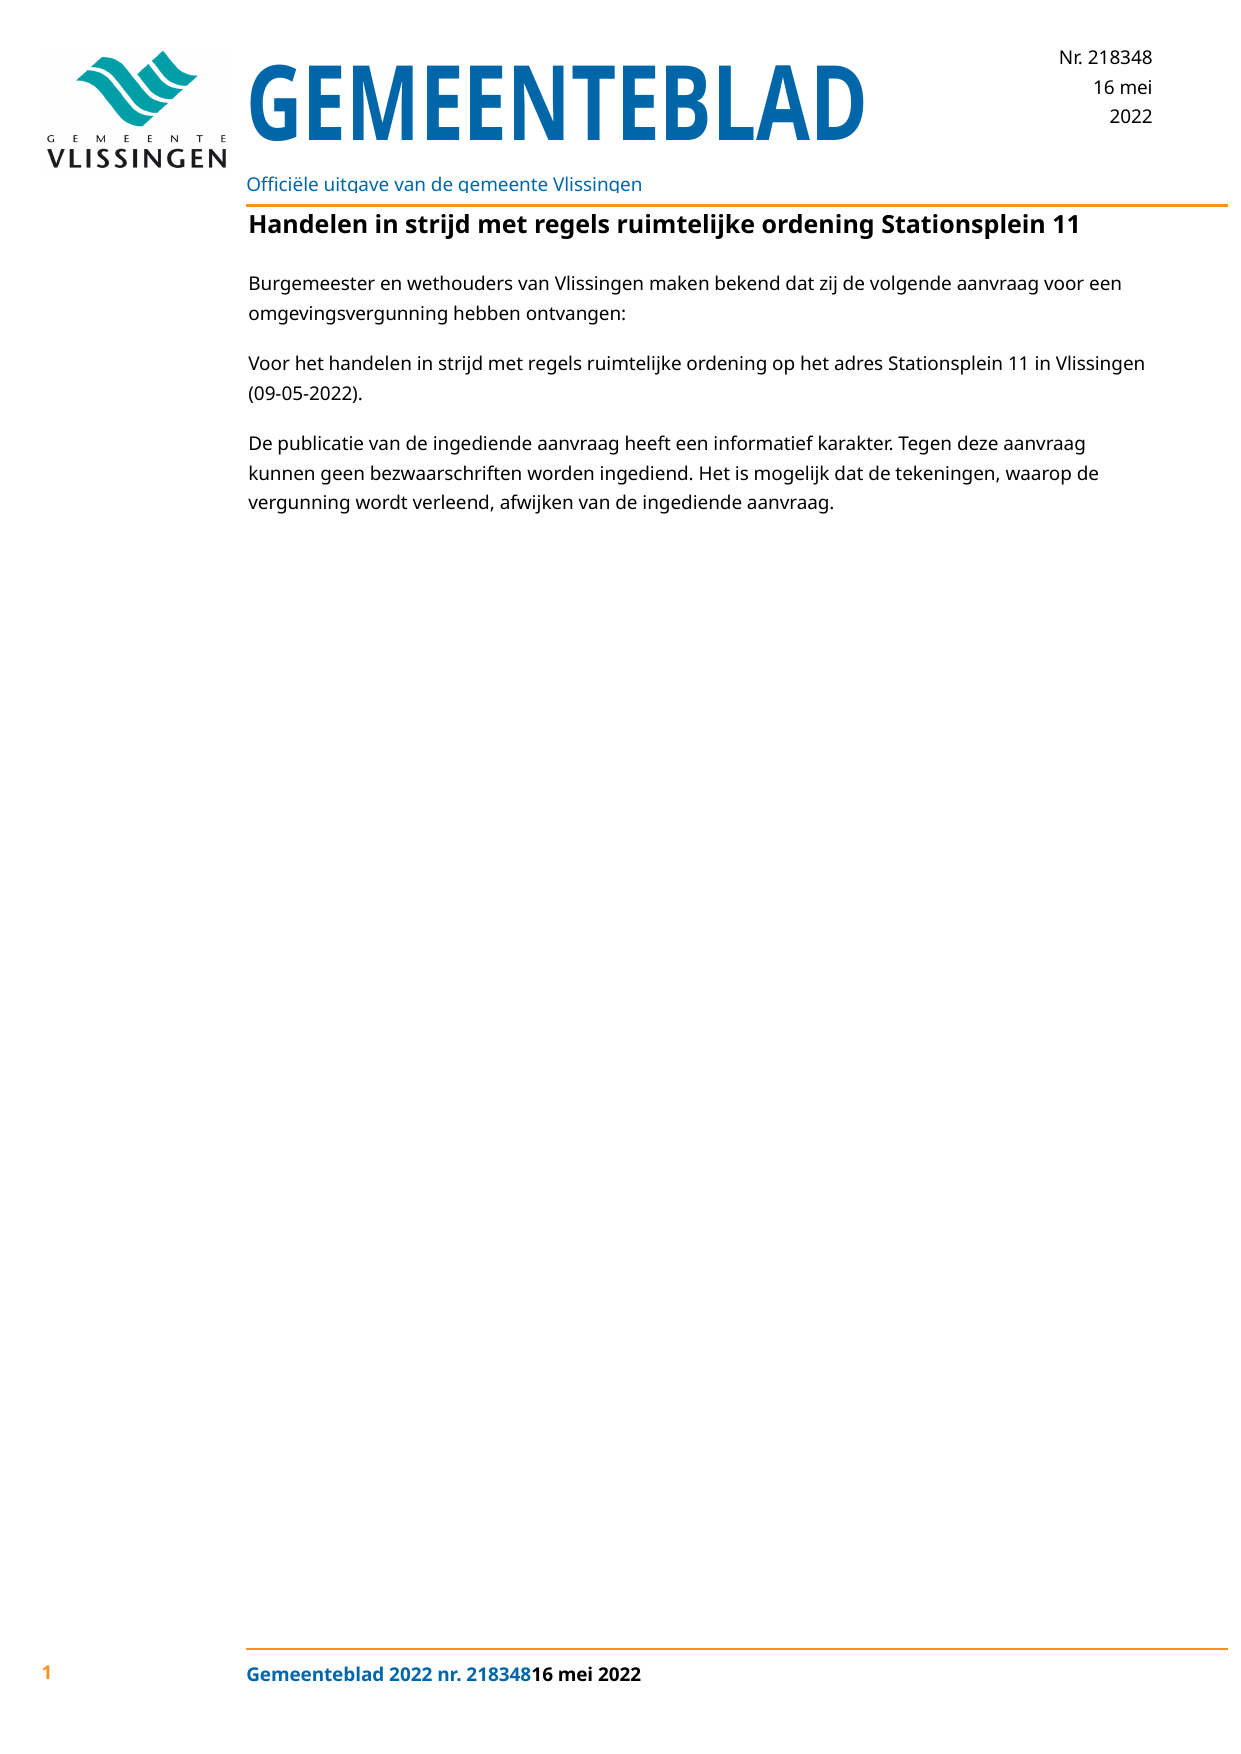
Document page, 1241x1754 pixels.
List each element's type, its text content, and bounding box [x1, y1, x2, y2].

text Handelen in strijd met regels ruimtelijke ordening Stationsplein 11 [248, 207, 1152, 241]
text Burgemeester en wethouders van Vlissingen maken bekend dat zij de volgende aanvraag voor een omgevingsvergunning hebben ontvangen: [248, 270, 1152, 326]
text De publicatie van de ingediende aanvraag heeft een informatief karakter. Tegen deze aanvraag kunnen geen bezwaarschriften worden ingediend. Het is mogelijk dat de tekeningen, waarop de vergunning wordt verleend, afwijken van de ingediende aanvraag. [248, 430, 1152, 515]
picture [41, 47, 231, 172]
text Voor het handelen in strijd met regels ruimtelijke ordening op het adres Stationsplein 11 in Vlissingen (09-05-2022). [248, 350, 1152, 406]
